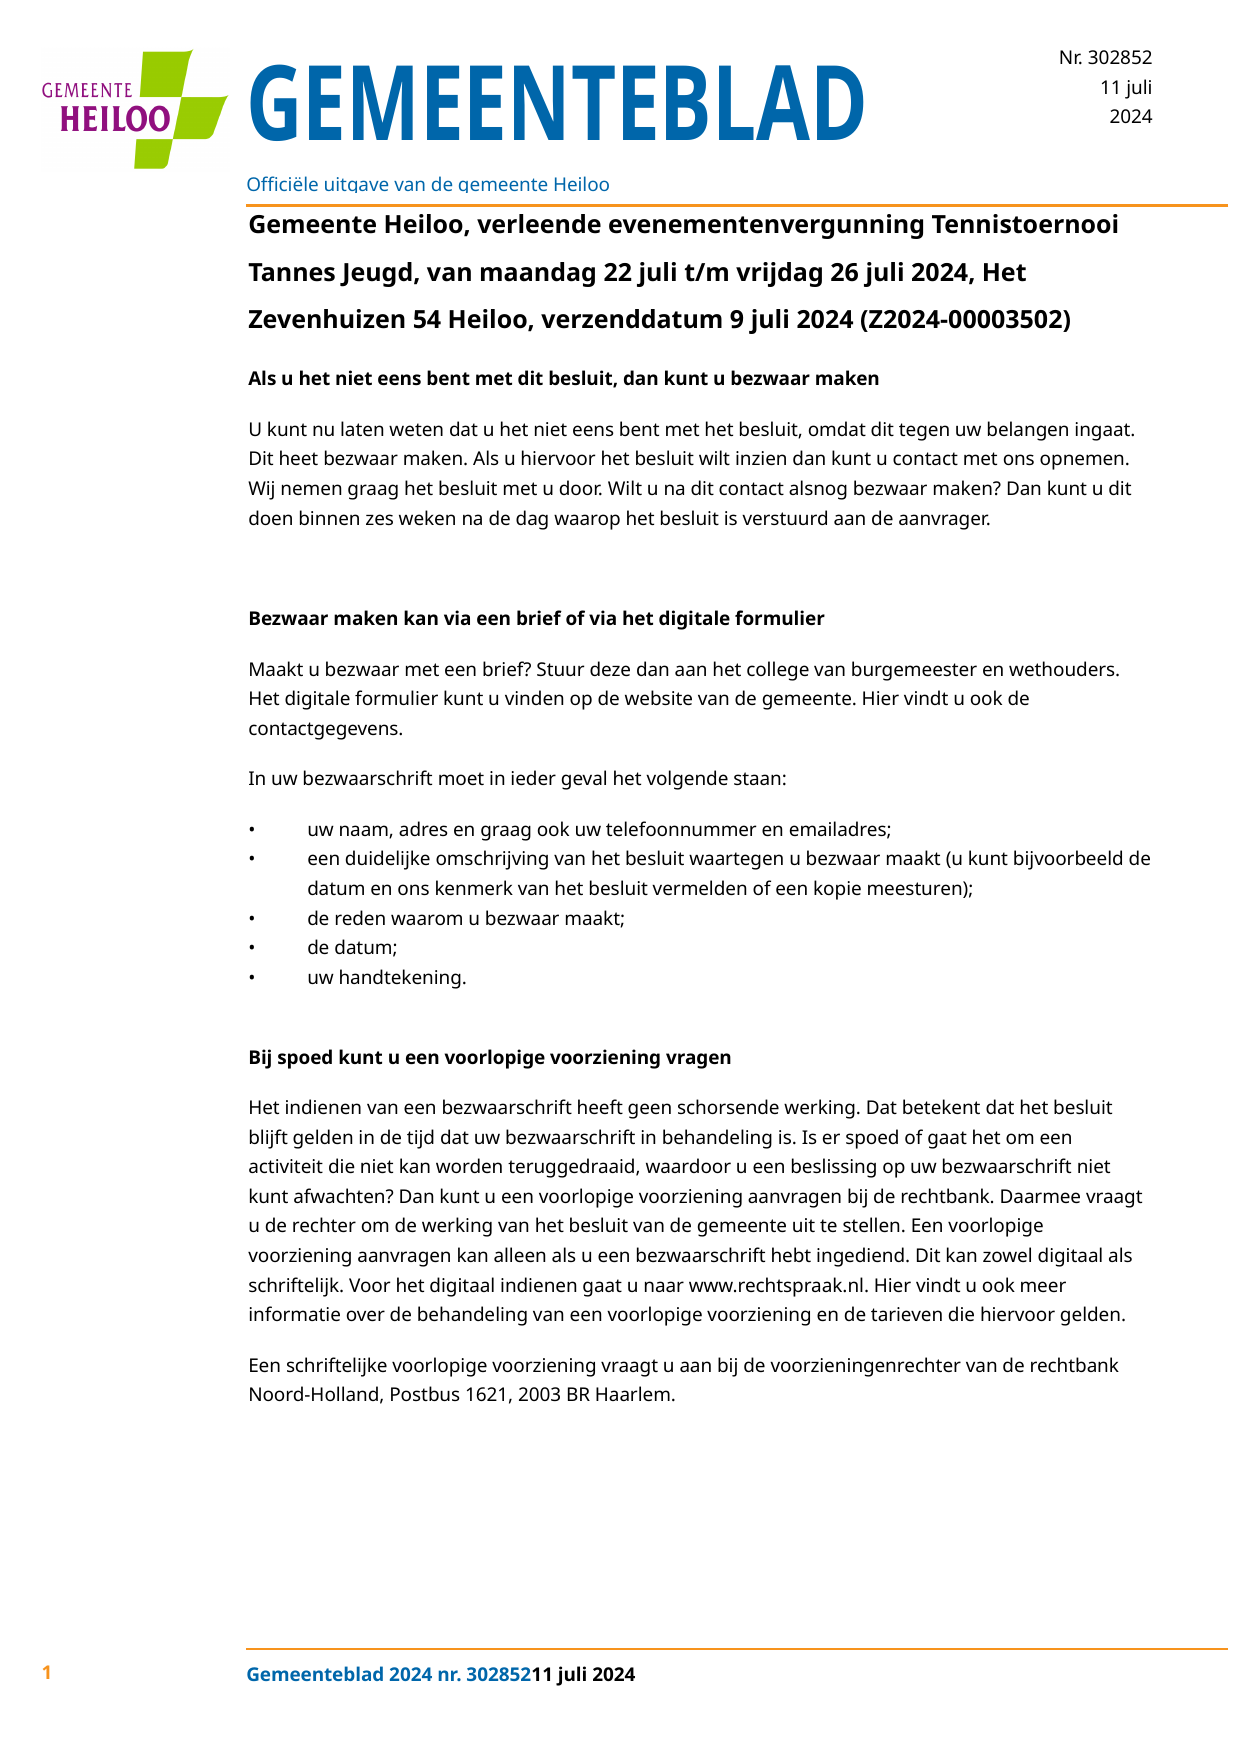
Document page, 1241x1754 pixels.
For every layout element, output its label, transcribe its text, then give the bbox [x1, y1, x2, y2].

text Het indienen van een bezwaarschrift heeft geen schorsende werking. Dat betekent dat het besluit blijft gelden in de tijd dat uw bezwaarschrift in behandeling is. Is er spoed of gaat het om een activiteit die niet kan worden teruggedraaid, waardoor u een beslissing op uw bezwaarschrift niet kunt afwachten? Dan kunt u een voorlopige voorziening aanvragen bij de rechtbank. Daarmee vraagt u de rechter om de werking van het besluit van de gemeente uit te stellen. Een voorlopige voorziening aanvragen kan alleen als u een bezwaarschrift hebt ingediend. Dit kan zowel digitaal als schriftelijk. Voor het digitaal indienen gaat u naar www.rechtspraak.nl. Hier vindt u ook meer informatie over de behandeling van een voorlopige voorziening en de tarieven die hiervoor gelden. [248, 1094, 1152, 1327]
text Maakt u bezwaar met een brief? Stuur deze dan aan het college van burgemeester en wethouders. Het digitale formulier kunt u vinden op de website van de gemeente. Hier vindt u ook de contactgegevens. [248, 656, 1152, 741]
text In uw bezwaarschrift moet in ieder geval het volgende staan: [248, 766, 1152, 791]
picture [41, 47, 231, 172]
text Als u het niet eens bent met dit besluit, dan kunt u bezwaar maken [248, 366, 1152, 391]
list de reden waarom u bezwaar maakt; [248, 905, 1152, 930]
list uw naam, adres en graag ook uw telefoonnummer en emailadres; [248, 816, 1152, 842]
text Bij spoed kunt u een voorlopige voorziening vragen [248, 1044, 1152, 1069]
list een duidelijke omschrijving van het besluit waartegen u bezwaar maakt (u kunt bijvoorbeeld de datum en ons kenmerk van het besluit vermelden of een kopie meesturen); [248, 846, 1152, 901]
text U kunt nu laten weten dat u het niet eens bent met het besluit, omdat dit tegen uw belangen ingaat. Dit heet bezwaar maken. Als u hiervoor het besluit wilt inzien dan kunt u contact met ons opnemen. Wij nemen graag het besluit met u door. Wilt u na dit contact alsnog bezwaar maken? Dan kunt u dit doen binnen zes weken na de dag waarop het besluit is verstuurd aan de aanvrager. [248, 416, 1152, 530]
text Gemeente Heiloo, verleende evenementenvergunning Tennistoernooi Tannes Jeugd, van maandag 22 juli t/m vrijdag 26 juli 2024, Het Zevenhuizen 54 Heiloo, verzenddatum 9 juli 2024 (Z2024-00003502) [248, 207, 1152, 336]
text Een schriftelijke voorlopige voorziening vraagt u aan bij de voorzieningenrechter van de rechtbank Noord-Holland, Postbus 1621, 2003 BR Haarlem. [248, 1352, 1152, 1407]
list de datum; [248, 934, 1152, 960]
text Bezwaar maken kan via een brief of via het digitale formulier [248, 606, 1152, 631]
list uw handtekening. [248, 964, 1152, 989]
